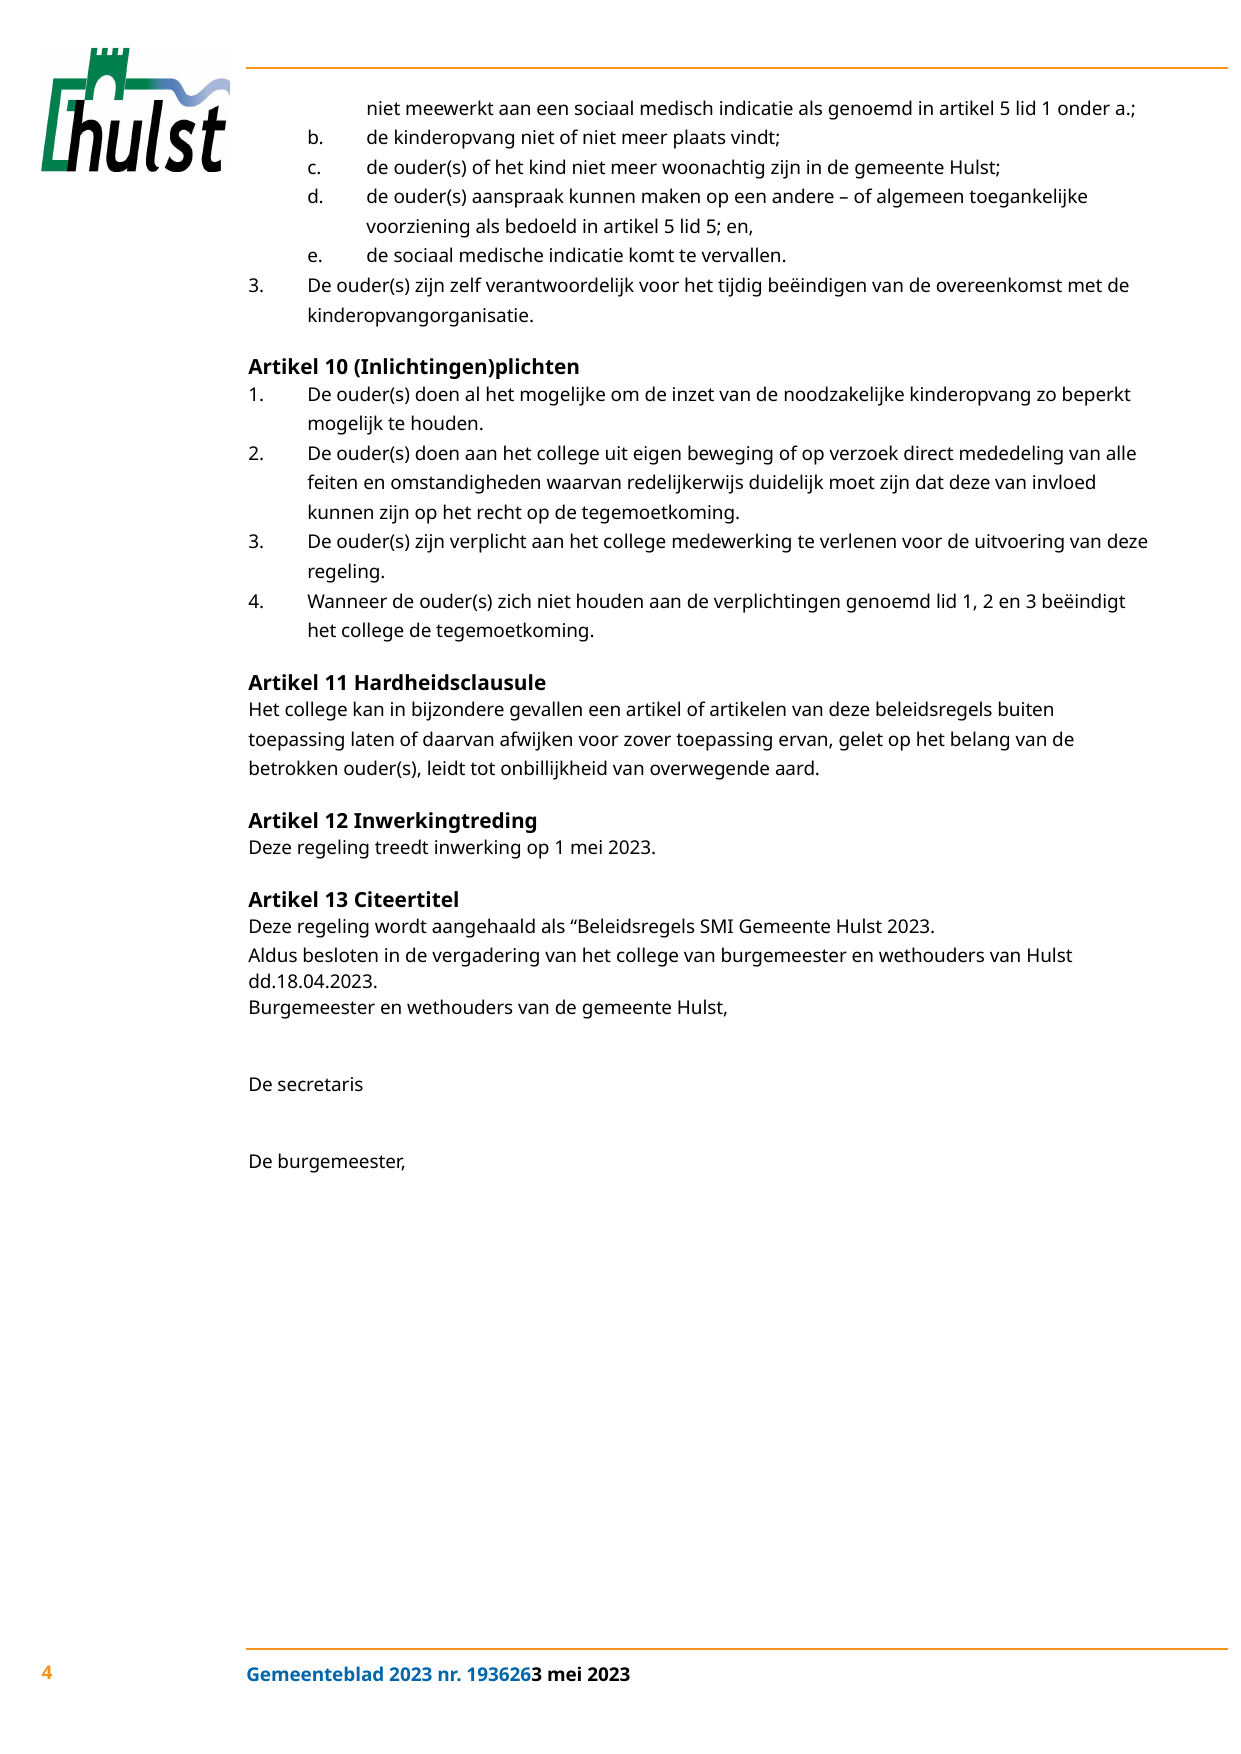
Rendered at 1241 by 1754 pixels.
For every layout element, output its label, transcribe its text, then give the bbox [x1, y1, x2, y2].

list de ouder(s) aanspraak kunnen maken op een andere – of algemeen toegankelijke voorziening als bedoeld in artikel 5 lid 5; en, [307, 183, 1152, 239]
text Aldus besloten in de vergadering van het college van burgemeester en wethouders van Hulst dd.18.04.2023. [248, 943, 1152, 994]
picture [41, 47, 231, 172]
list de kinderopvang niet of niet meer plaats vindt; [307, 124, 1152, 150]
list De ouder(s) zijn verplicht aan het college medewerking te verlenen voor de uitvoering van deze regeling. [248, 529, 1152, 584]
text De burgemeester, [248, 1148, 1152, 1174]
list Wanneer de ouder(s) zich niet houden aan de verplichtingen genoemd lid 1, 2 en 3 beëindigt het college de tegemoetkoming. [248, 588, 1152, 643]
list de sociaal medische indicatie komt te vervallen. [307, 243, 1152, 268]
text Deze regeling wordt aangehaald als “Beleidsregels SMI Gemeente Hulst 2023. [248, 913, 1152, 939]
list De ouder(s) doen al het mogelijke om de inzet van de noodzakelijke kinderopvang zo beperkt mogelijk te houden. [248, 381, 1152, 436]
list niet meewerkt aan een sociaal medisch indicatie als genoemd in artikel 5 lid 1 onder a.; [307, 95, 1152, 121]
list De ouder(s) zijn zelf verantwoordelijk voor het tijdig beëindigen van de overeenkomst met de kinderopvangorganisatie. [248, 272, 1152, 328]
text De secretaris [248, 1071, 1152, 1097]
list De ouder(s) doen aan het college uit eigen beweging of op verzoek direct mededeling van alle feiten en omstandigheden waarvan redelijkerwijs duidelijk moet zijn dat deze van invloed kunnen zijn op het recht op de tegemoetkoming. [248, 440, 1152, 525]
text Artikel 12 Inwerkingtreding [248, 806, 1152, 834]
text Artikel 13 Citeertitel [248, 885, 1152, 913]
text Artikel 11 Hardheidsclausule [248, 668, 1152, 696]
text Artikel 10 (Inlichtingen)plichten [248, 352, 1152, 381]
text Deze regeling treedt inwerking op 1 mei 2023. [248, 834, 1152, 860]
text Het college kan in bijzondere gevallen een artikel of artikelen van deze beleidsregels buiten toepassing laten of daarvan afwijken voor zover toepassing ervan, gelet op het belang van de betrokken ouder(s), leidt tot onbillijkheid van overwegende aard. [248, 696, 1152, 781]
text Burgemeester en wethouders van de gemeente Hulst, [248, 994, 1152, 1020]
list de ouder(s) of het kind niet meer woonachtig zijn in de gemeente Hulst; [307, 154, 1152, 180]
